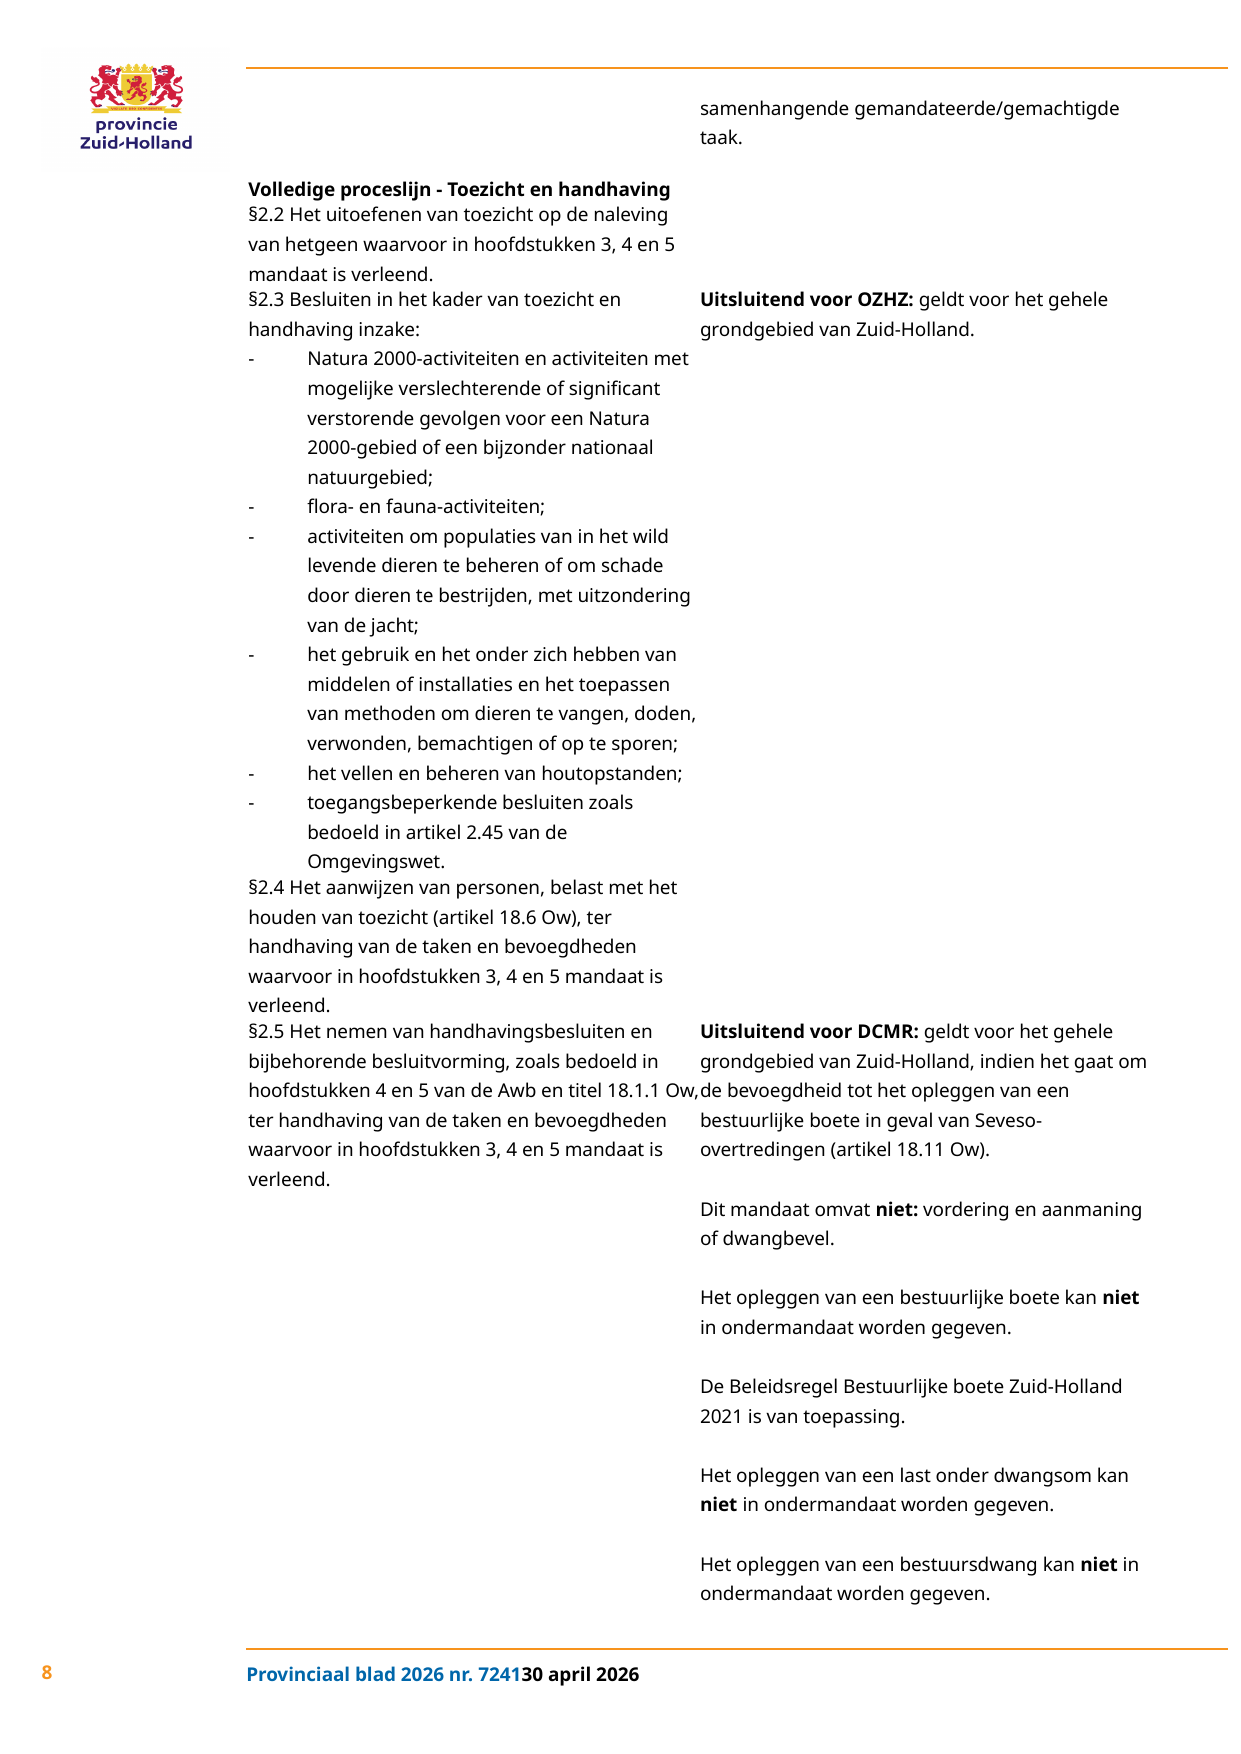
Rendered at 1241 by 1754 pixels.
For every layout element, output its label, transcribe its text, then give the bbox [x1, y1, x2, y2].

table_cell §2.2 Het uitoefenen van toezicht op de naleving van hetgeen waarvoor in hoofdstukken 3, 4 en 5 mandaat is verleend. [248, 202, 700, 286]
table_cell samenhangende gemandateerde/gemachtigde taak. [700, 95, 1152, 150]
table_cell §2.4 Het aanwijzen van personen, belast met het houden van toezicht (artikel 18.6 Ow), ter handhaving van de taken en bevoegdheden waarvoor in hoofdstukken 3, 4 en 5 mandaat is verleend. [248, 874, 700, 1018]
table_cell Uitsluitend voor OZHZ: geldt voor het gehele grondgebied van Zuid-Holland. [700, 286, 1152, 874]
table_cell Uitsluitend voor DCMR: geldt voor het gehele grondgebied van Zuid-Holland, indien het gaat om de bevoegdheid tot het opleggen van een bestuurlijke boete in geval van Seveso-overtredingen (artikel 18.11 Ow). Dit mandaat omvat niet: vordering en aanmaning of dwangbevel. Het opleggen van een bestuurlijke boete kan niet in ondermandaat worden gegeven. De Beleidsregel Bestuurlijke boete Zuid-Holland 2021 is van toepassing. Het opleggen van een last onder dwangsom kan niet in ondermandaat worden gegeven. Het opleggen van een bestuursdwang kan niet in ondermandaat worden gegeven. [700, 1018, 1152, 1606]
table_cell §2.3 Besluiten in het kader van toezicht en handhaving inzake: Natura 2000-activiteiten en activiteiten met mogelijke verslechterende of significant verstorende gevolgen voor een Natura 2000-gebied of een bijzonder nationaal natuurgebied; flora- en fauna-activiteiten; activiteiten om populaties van in het wild levende dieren te beheren of om schade door dieren te bestrijden, met uitzondering van de jacht; het gebruik en het onder zich hebben van middelen of installaties en het toepassen van methoden om dieren te vangen, doden, verwonden, bemachtigen of op te sporen; het vellen en beheren van houtopstanden; toegangsbeperkende besluiten zoals bedoeld in artikel 2.45 van de Omgevingswet. [248, 286, 700, 874]
table_cell [700, 150, 1152, 176]
table_cell [700, 874, 1152, 1018]
table_cell [700, 202, 1152, 286]
table_cell §2.5 Het nemen van handhavingsbesluiten en bijbehorende besluitvorming, zoals bedoeld in hoofdstukken 4 en 5 van de Awb en titel 18.1.1 Ow, ter handhaving van de taken en bevoegdheden waarvoor in hoofdstukken 3, 4 en 5 mandaat is verleend. [248, 1018, 700, 1606]
table_cell [248, 95, 700, 150]
table_cell Volledige proceslijn - Toezicht en handhaving [248, 176, 700, 202]
table_cell [700, 176, 1152, 202]
picture [41, 47, 231, 172]
table_cell [248, 150, 700, 176]
